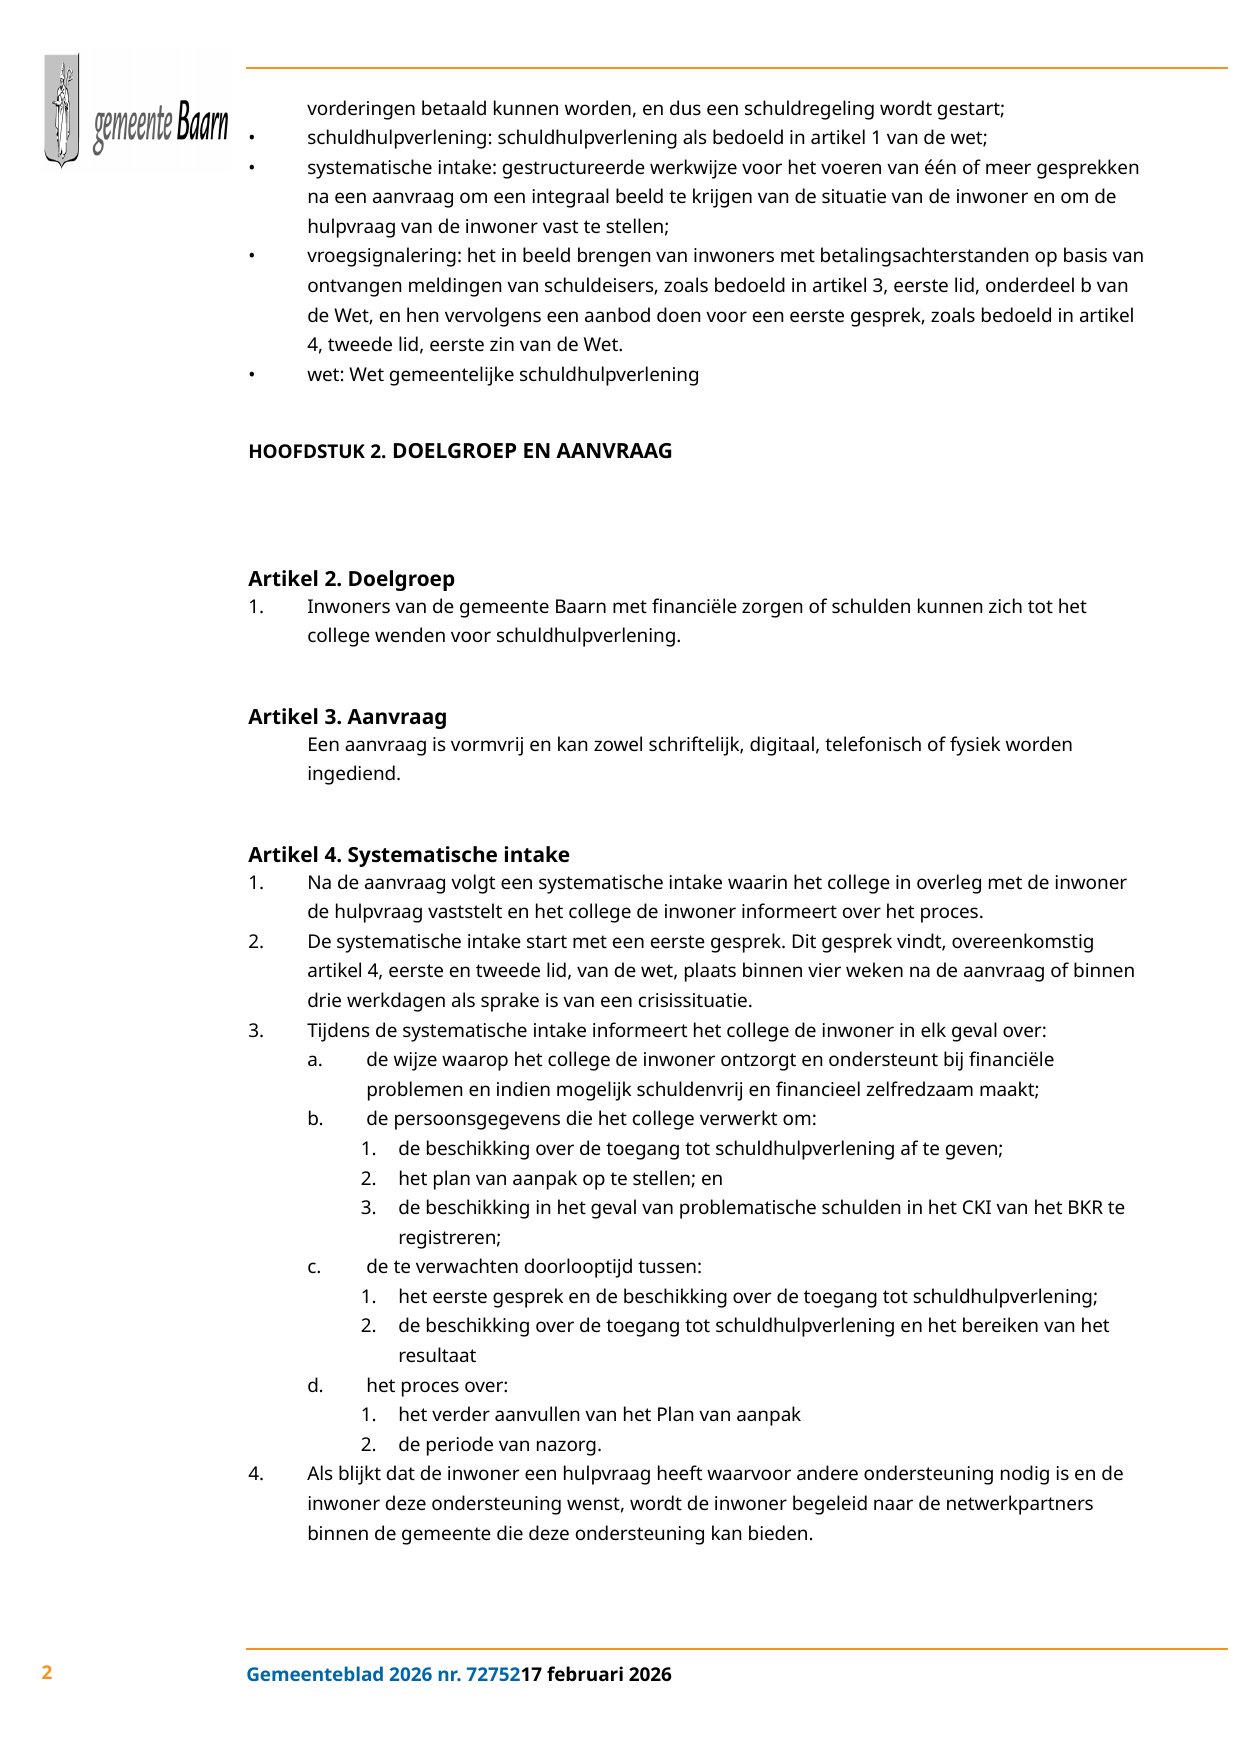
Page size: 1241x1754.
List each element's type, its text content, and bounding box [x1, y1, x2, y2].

list De systematische intake start met een eerste gesprek. Dit gesprek vindt, overeenkomstig artikel 4, eerste en tweede lid, van de wet, plaats binnen vier weken na de aanvraag of binnen drie werkdagen als sprake is van een crisissituatie. [248, 928, 1152, 1013]
list het proces over: [307, 1372, 1152, 1397]
list de beschikking over de toegang tot schuldhulpverlening en het bereiken van het resultaat [361, 1313, 1152, 1368]
picture [41, 47, 231, 172]
list Na de aanvraag volgt een systematische intake waarin het college in overleg met de inwoner de hulpvraag vaststelt en het college de inwoner informeert over het proces. [248, 869, 1152, 924]
text Artikel 2. Doelgroep [248, 564, 1152, 593]
list het verder aanvullen van het Plan van aanpak [361, 1401, 1152, 1427]
list vroegsignalering: het in beeld brengen van inwoners met betalingsachterstanden op basis van ontvangen meldingen van schuldeisers, zoals bedoeld in artikel 3, eerste lid, onderdeel b van de Wet, en hen vervolgens een aanbod doen voor een eerste gesprek, zoals bedoeld in artikel 4, tweede lid, eerste zin van de Wet. [248, 243, 1152, 357]
list systematische intake: gestructureerde werkwijze voor het voeren van één of meer gesprekken na een aanvraag om een integraal beeld te krijgen van de situatie van de inwoner en om de hulpvraag van de inwoner vast te stellen; [248, 154, 1152, 239]
list wet: Wet gemeentelijke schuldhulpverlening [248, 361, 1152, 387]
list de beschikking over de toegang tot schuldhulpverlening af te geven; [361, 1135, 1152, 1161]
list het plan van aanpak op te stellen; en [361, 1165, 1152, 1190]
list de beschikking in het geval van problematische schulden in het CKI van het BKR te registreren; [361, 1194, 1152, 1249]
list de wijze waarop het college de inwoner ontzorgt en ondersteunt bij financiële problemen en indien mogelijk schuldenvrij en financieel zelfredzaam maakt; [307, 1046, 1152, 1102]
text Artikel 4. Systematische intake [248, 840, 1152, 869]
list vorderingen betaald kunnen worden, en dus een schuldregeling wordt gestart; [248, 95, 1152, 121]
text HOOFDSTUK 2. DOELGROEP EN AANVRAAG [248, 436, 1152, 465]
list Als blijkt dat de inwoner een hulpvraag heeft waarvoor andere ondersteuning nodig is en de inwoner deze ondersteuning wenst, wordt de inwoner begeleid naar de netwerkpartners binnen de gemeente die deze ondersteuning kan bieden. [248, 1461, 1152, 1545]
list de periode van nazorg. [361, 1431, 1152, 1457]
text Artikel 3. Aanvraag [248, 702, 1152, 731]
list Inwoners van de gemeente Baarn met financiële zorgen of schulden kunnen zich tot het college wenden voor schuldhulpverlening. [248, 593, 1152, 648]
list Een aanvraag is vormvrij en kan zowel schriftelijk, digitaal, telefonisch of fysiek worden ingediend. [248, 731, 1152, 786]
list het eerste gesprek en de beschikking over de toegang tot schuldhulpverlening; [361, 1283, 1152, 1309]
list de persoonsgegevens die het college verwerkt om: [307, 1106, 1152, 1131]
list de te verwachten doorlooptijd tussen: [307, 1253, 1152, 1279]
list schuldhulpverlening: schuldhulpverlening als bedoeld in artikel 1 van de wet; [248, 124, 1152, 150]
list Tijdens de systematische intake informeert het college de inwoner in elk geval over: [248, 1017, 1152, 1042]
